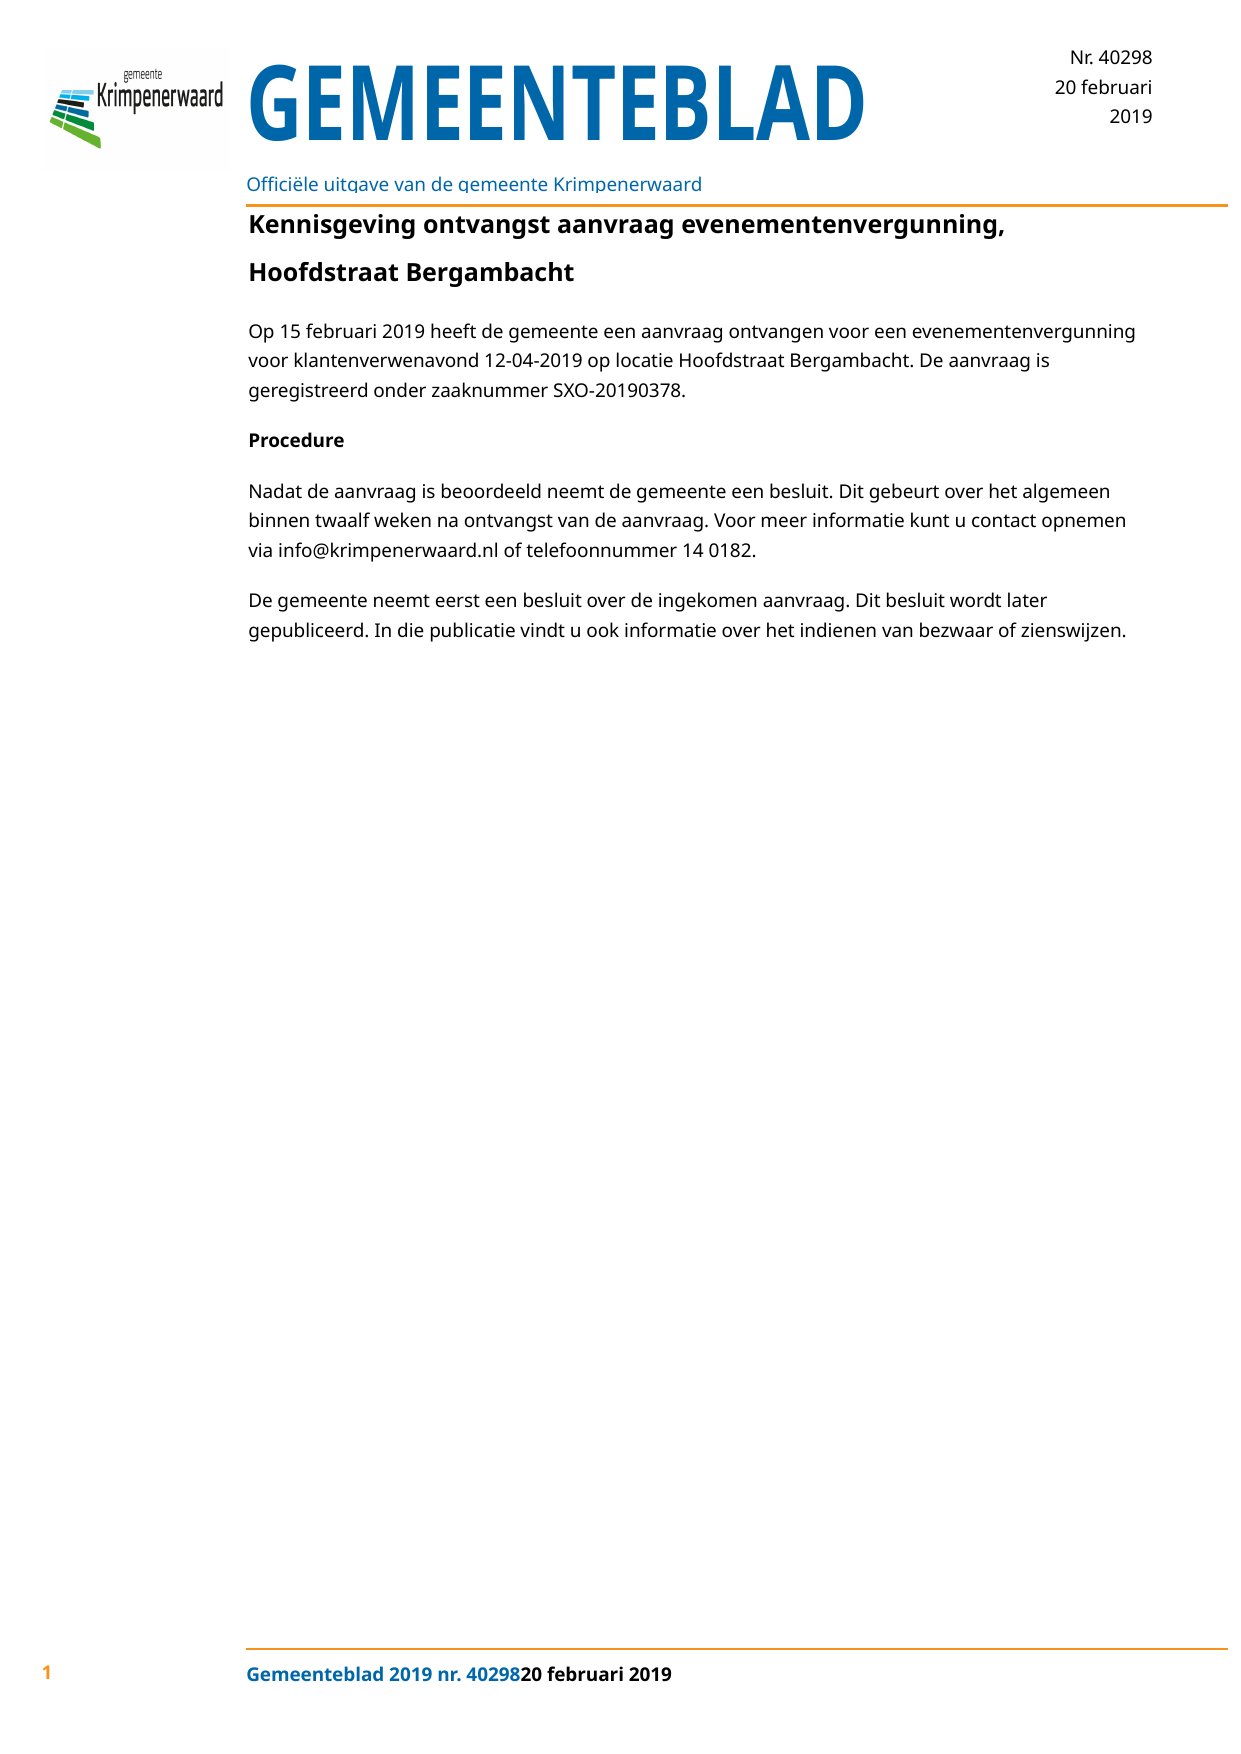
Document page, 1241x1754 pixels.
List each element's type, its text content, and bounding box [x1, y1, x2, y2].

text De gemeente neemt eerst een besluit over de ingekomen aanvraag. Dit besluit wordt later gepubliceerd. In die publicatie vindt u ook informatie over het indienen van bezwaar of zienswijzen. [248, 587, 1152, 643]
text Nadat de aanvraag is beoordeeld neemt de gemeente een besluit. Dit gebeurt over het algemeen binnen twaalf weken na ontvangst van de aanvraag. Voor meer informatie kunt u contact opnemen via info@krimpenerwaard.nl of telefoonnummer 14 0182. [248, 478, 1152, 563]
picture [41, 47, 231, 172]
text Op 15 februari 2019 heeft de gemeente een aanvraag ontvangen voor een evenementenvergunning voor klantenverwenavond 12-04-2019 op locatie Hoofdstraat Bergambacht. De aanvraag is geregistreerd onder zaaknummer SXO-20190378. [248, 318, 1152, 403]
text Procedure [248, 427, 1152, 453]
text Kennisgeving ontvangst aanvraag evenementenvergunning, Hoofdstraat Bergambacht [248, 207, 1152, 288]
